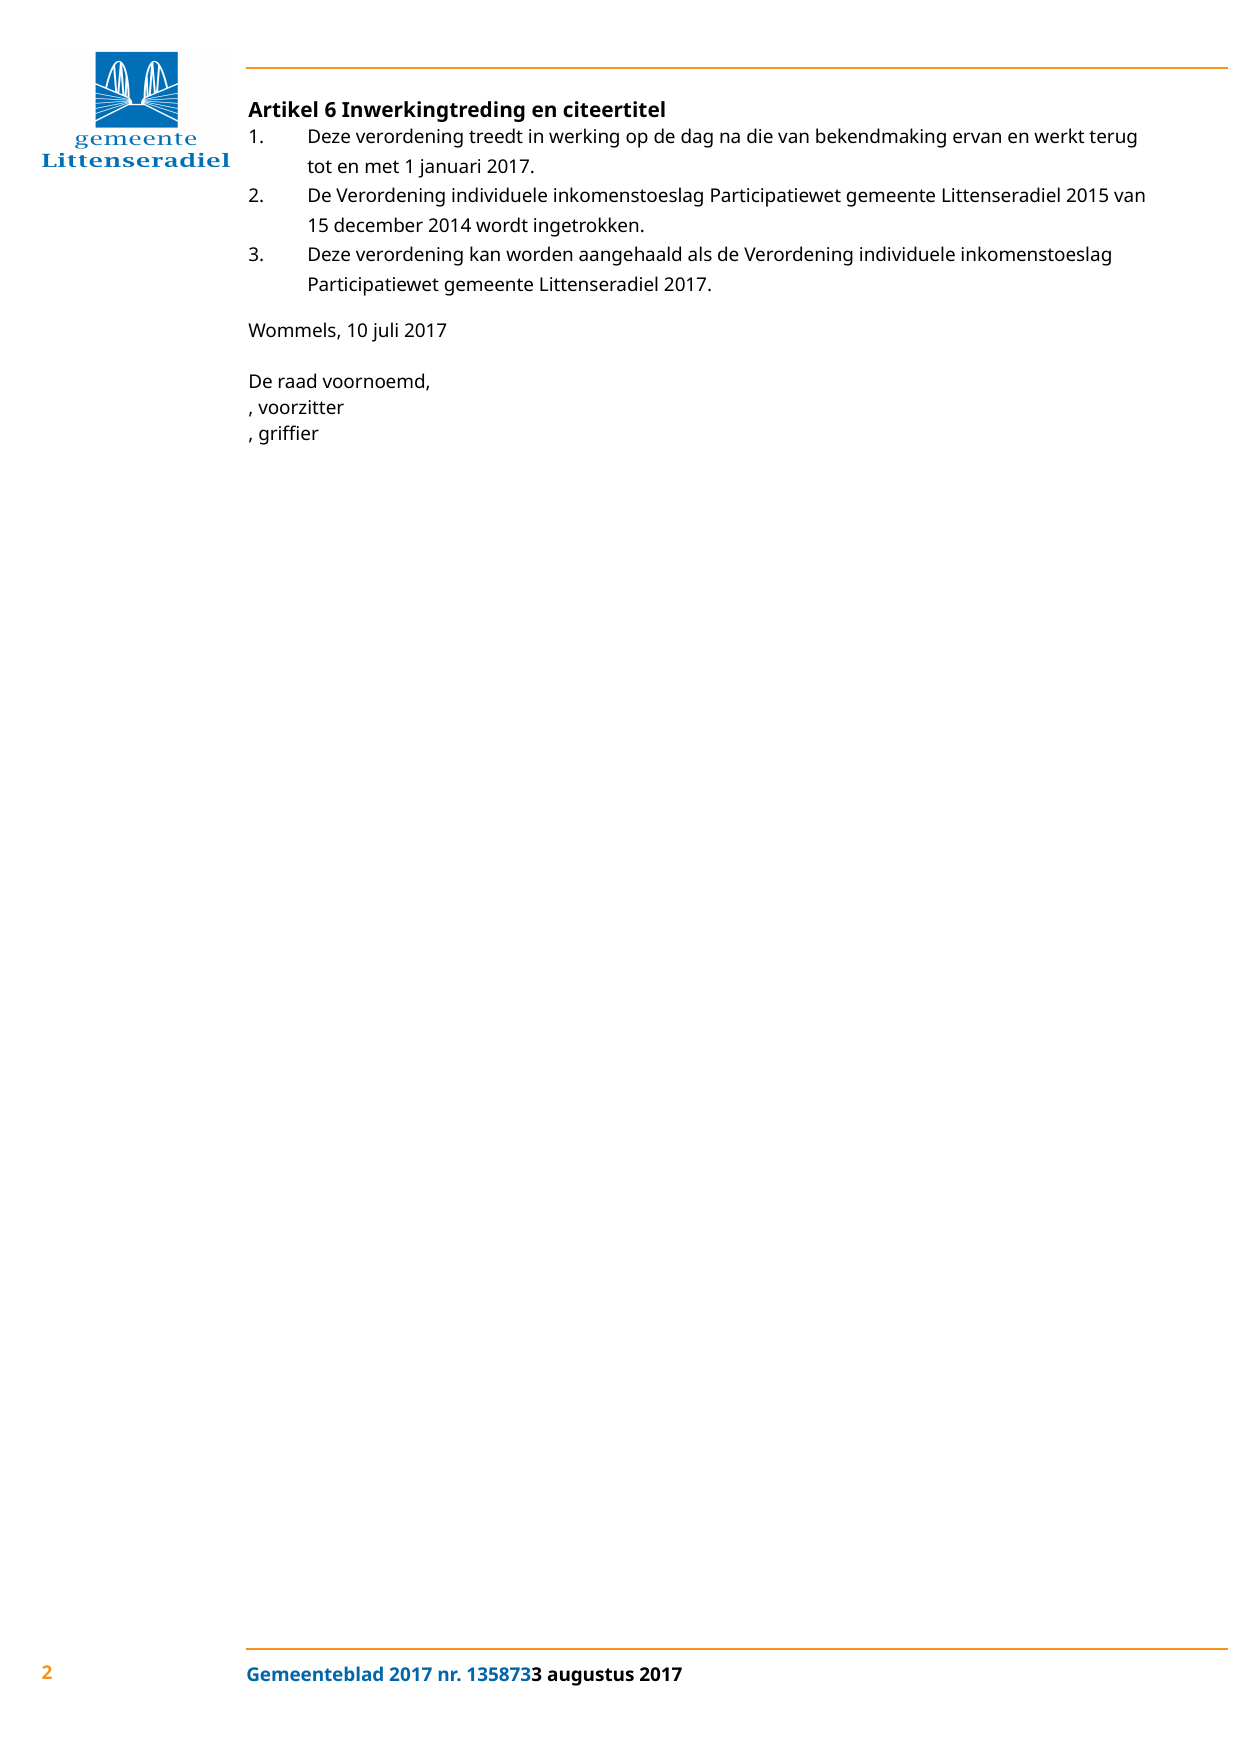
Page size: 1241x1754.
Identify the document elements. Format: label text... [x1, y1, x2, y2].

list Deze verordening kan worden aangehaald als de Verordening individuele inkomenstoeslag Participatiewet gemeente Littenseradiel 2017. [248, 242, 1152, 297]
text De raad voornoemd, [248, 368, 1152, 394]
text , griffier [248, 420, 1152, 445]
list De Verordening individuele inkomenstoeslag Participatiewet gemeente Littenseradiel 2015 van 15 december 2014 wordt ingetrokken. [248, 182, 1152, 238]
list Deze verordening treedt in werking op de dag na die van bekendmaking ervan en werkt terug tot en met 1 januari 2017. [248, 123, 1152, 178]
text Wommels, 10 juli 2017 [248, 317, 1152, 342]
text , voorzitter [248, 394, 1152, 420]
picture [41, 47, 231, 172]
text Artikel 6 Inwerkingtreding en citeertitel [248, 95, 1152, 123]
